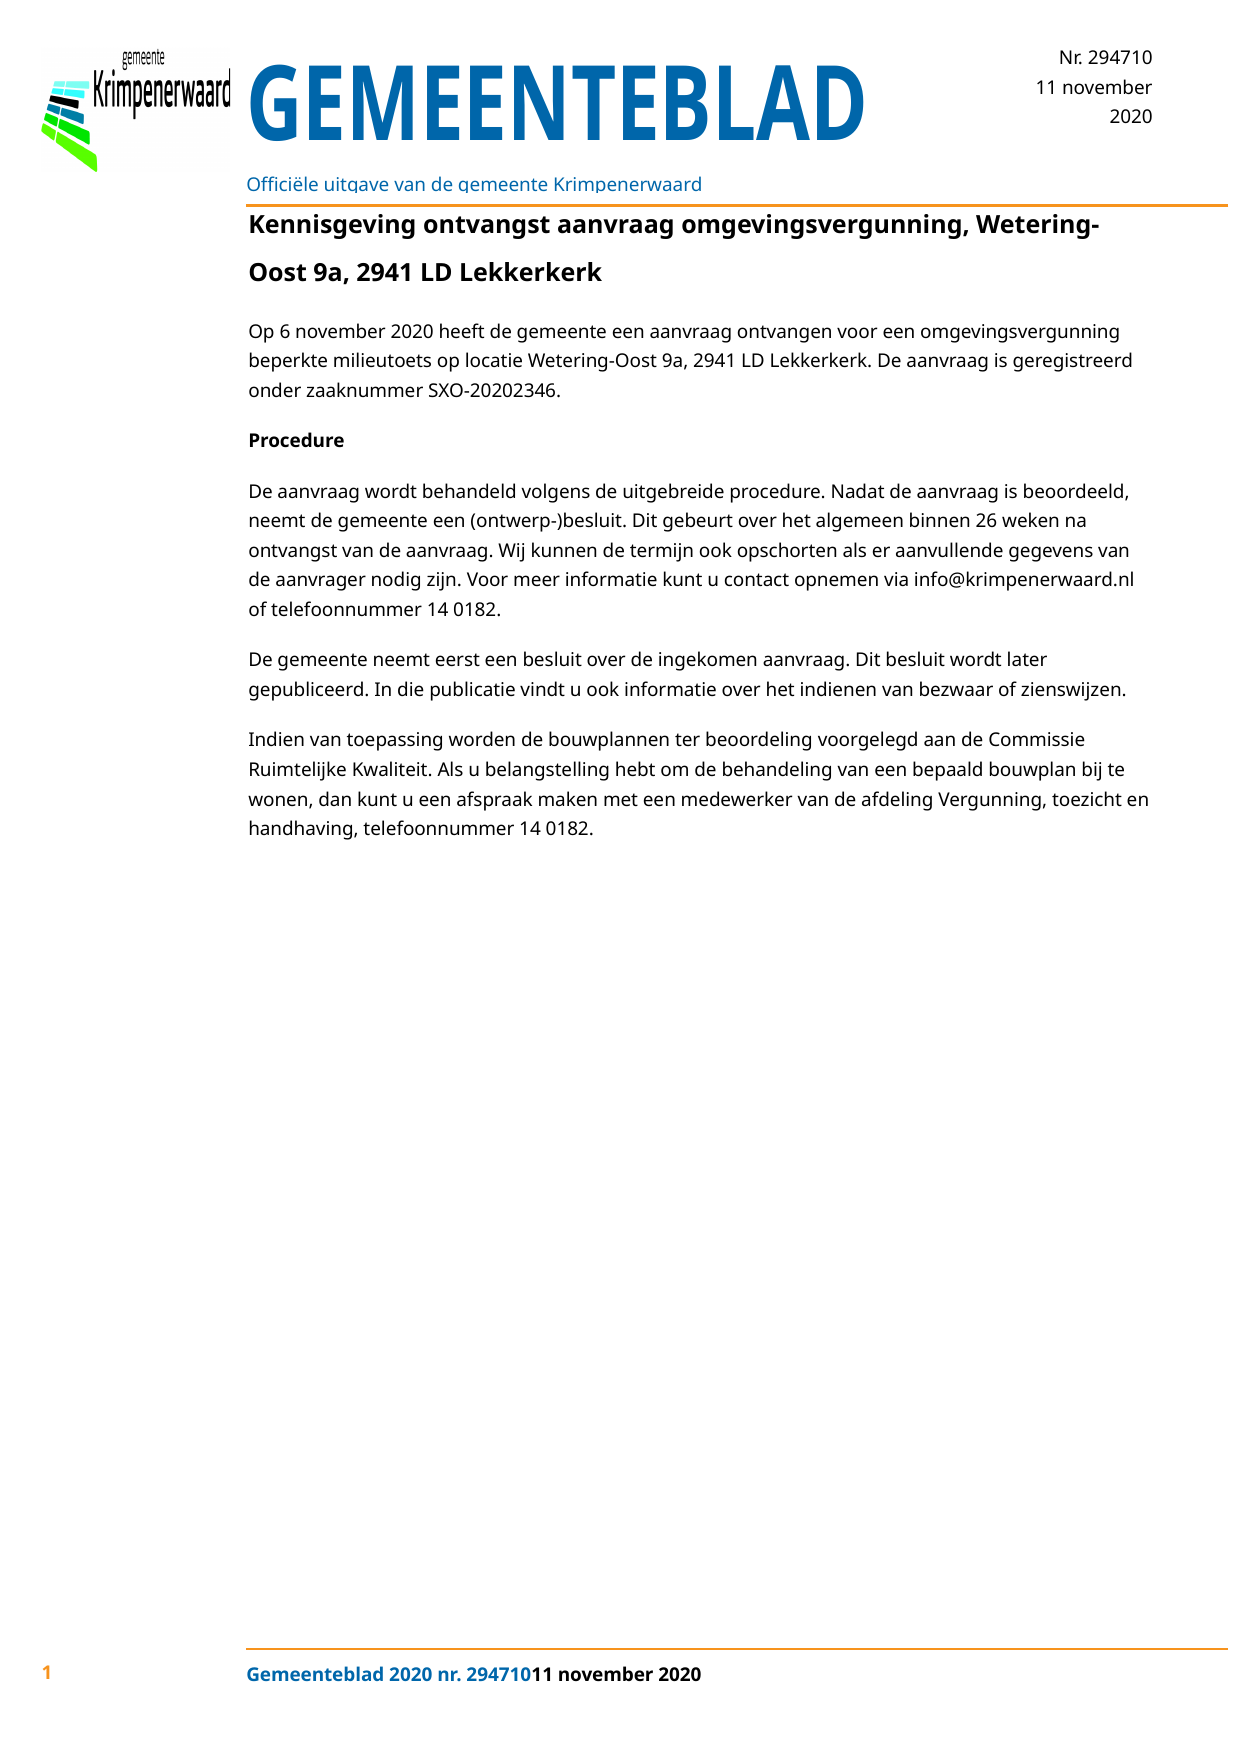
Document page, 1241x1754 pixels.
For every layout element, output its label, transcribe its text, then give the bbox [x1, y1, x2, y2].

text Procedure [248, 427, 1152, 453]
text Op 6 november 2020 heeft de gemeente een aanvraag ontvangen voor een omgevingsvergunning beperkte milieutoets op locatie Wetering-Oost 9a, 2941 LD Lekkerkerk. De aanvraag is geregistreerd onder zaaknummer SXO-20202346. [248, 318, 1152, 403]
picture [41, 47, 231, 172]
text De aanvraag wordt behandeld volgens de uitgebreide procedure. Nadat de aanvraag is beoordeeld, neemt de gemeente een (ontwerp-)besluit. Dit gebeurt over het algemeen binnen 26 weken na ontvangst van de aanvraag. Wij kunnen de termijn ook opschorten als er aanvullende gegevens van de aanvrager nodig zijn. Voor meer informatie kunt u contact opnemen via info@krimpenerwaard.nl of telefoonnummer 14 0182. [248, 478, 1152, 622]
text De gemeente neemt eerst een besluit over de ingekomen aanvraag. Dit besluit wordt later gepubliceerd. In die publicatie vindt u ook informatie over het indienen van bezwaar of zienswijzen. [248, 647, 1152, 702]
text Kennisgeving ontvangst aanvraag omgevingsvergunning, Wetering-Oost 9a, 2941 LD Lekkerkerk [248, 207, 1152, 288]
text Indien van toepassing worden de bouwplannen ter beoordeling voorgelegd aan de Commissie Ruimtelijke Kwaliteit. Als u belangstelling hebt om de behandeling van een bepaald bouwplan bij te wonen, dan kunt u een afspraak maken met een medewerker van de afdeling Vergunning, toezicht en handhaving, telefoonnummer 14 0182. [248, 727, 1152, 841]
